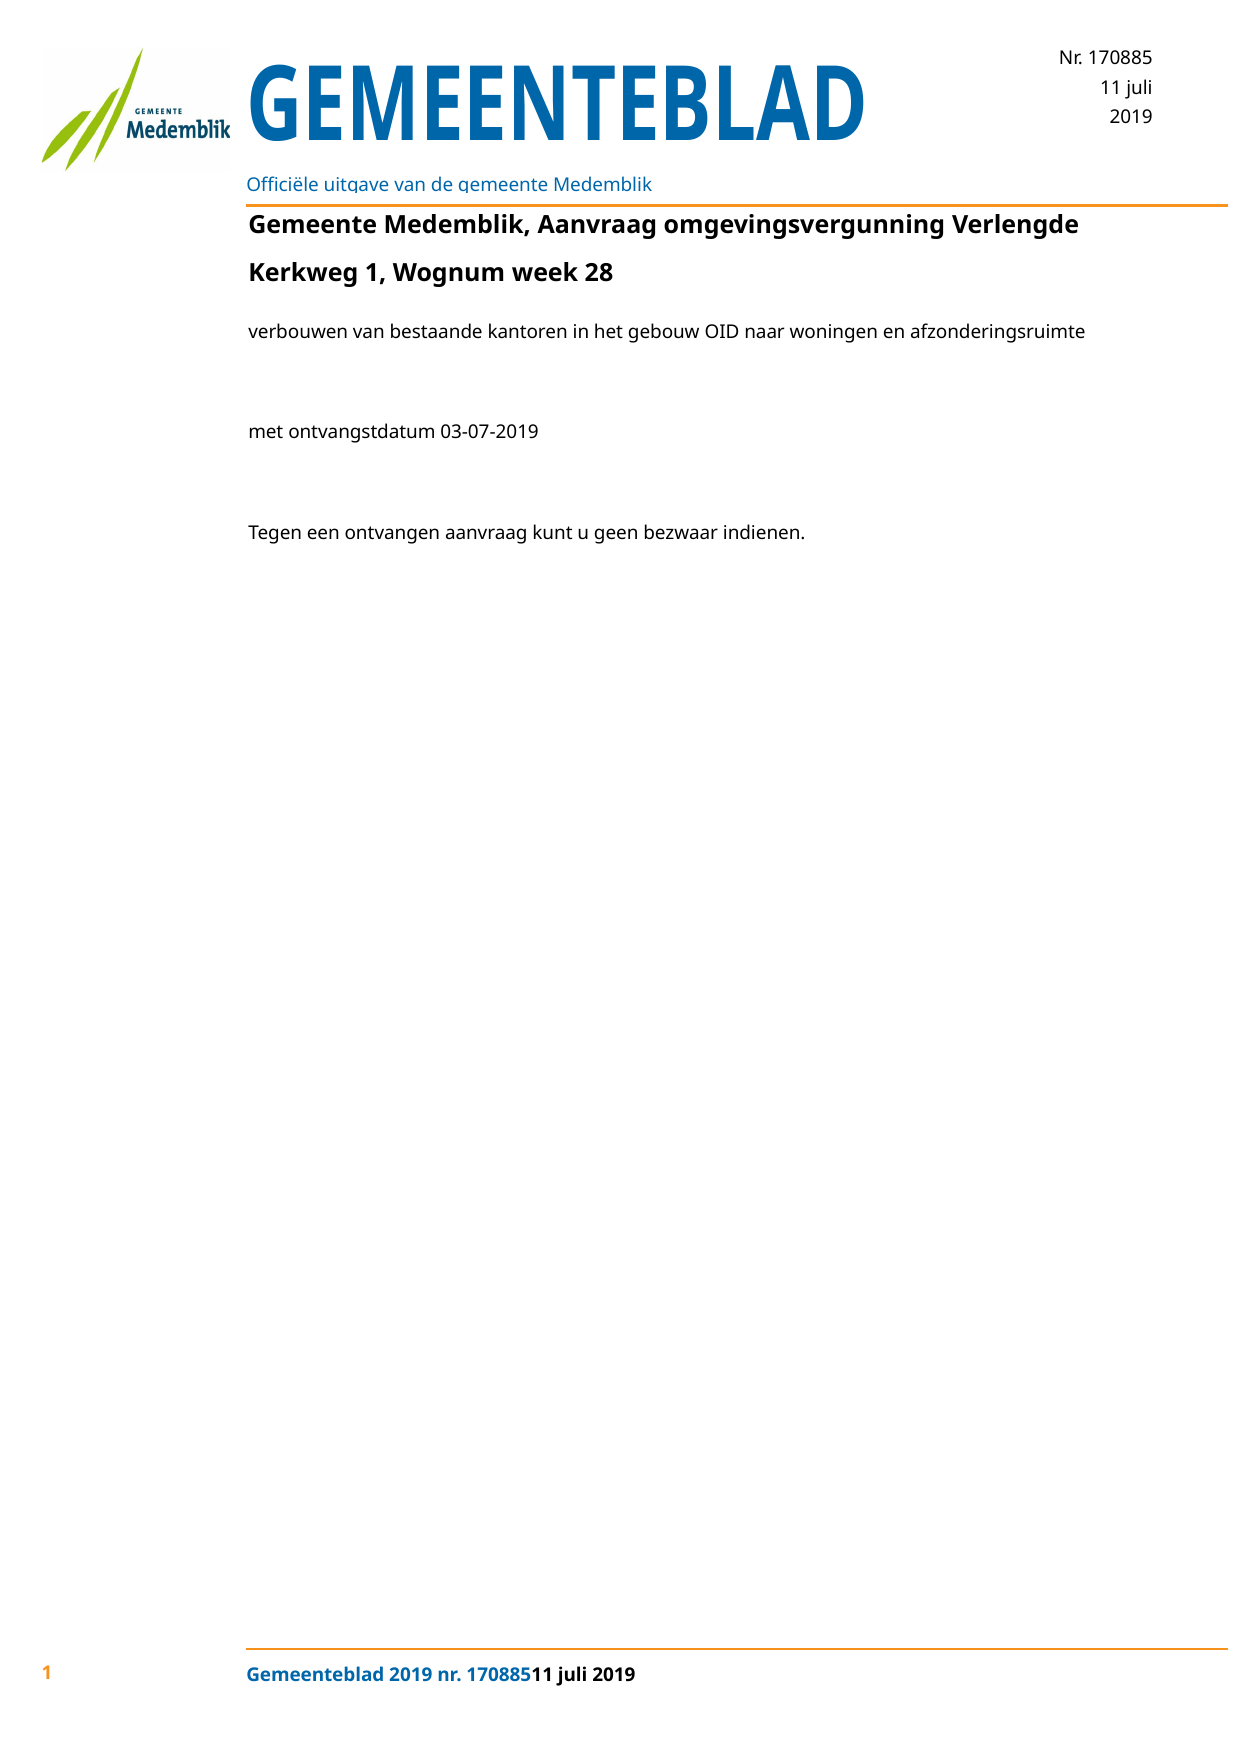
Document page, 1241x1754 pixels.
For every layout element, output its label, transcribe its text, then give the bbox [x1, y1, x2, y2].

text met ontvangstdatum 03-07-2019 [248, 419, 1152, 444]
text verbouwen van bestaande kantoren in het gebouw OID naar woningen en afzonderingsruimte [248, 318, 1152, 344]
text Gemeente Medemblik, Aanvraag omgevingsvergunning Verlengde Kerkweg 1, Wognum week 28 [248, 207, 1152, 288]
text Tegen een ontvangen aanvraag kunt u geen bezwaar indienen. [248, 519, 1152, 545]
picture [41, 47, 231, 172]
